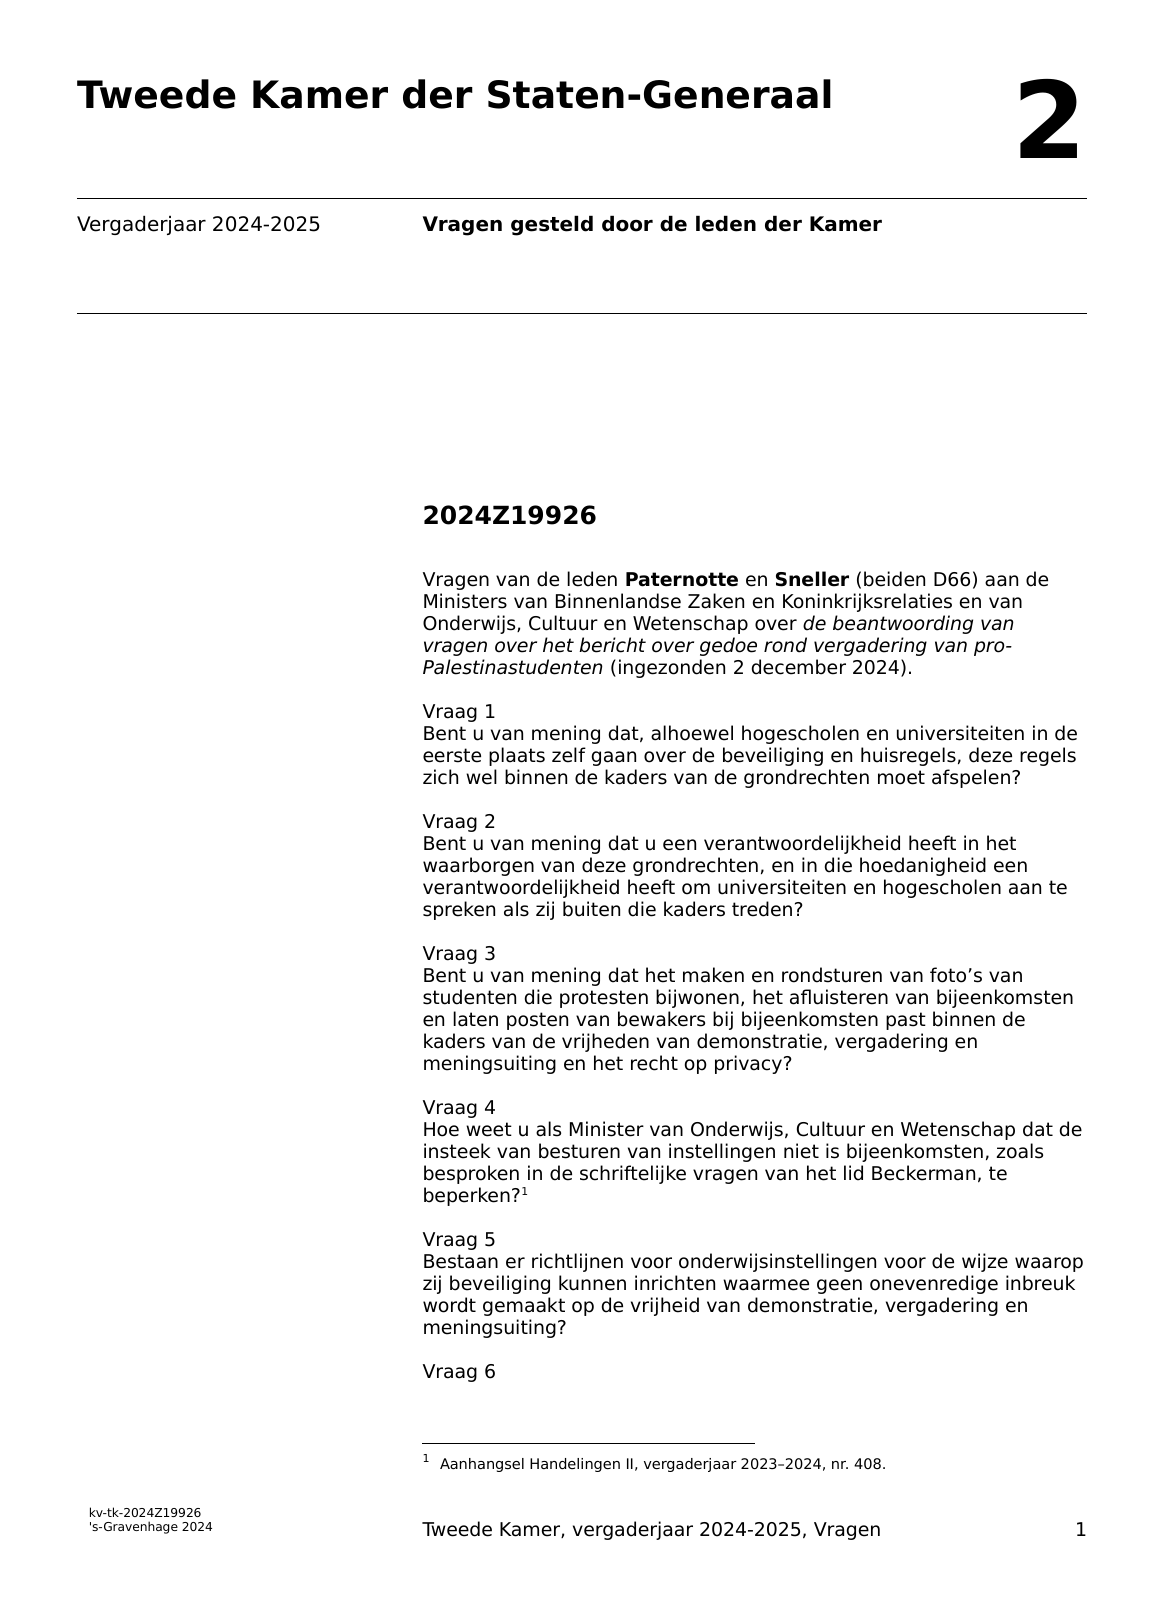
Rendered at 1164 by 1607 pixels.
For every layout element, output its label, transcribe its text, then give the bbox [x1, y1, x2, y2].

text Bestaan er richtlijnen voor onderwijsinstellingen voor de wijze waarop zij beveiliging kunnen inrichten waarmee geen onevenredige inbreuk wordt gemaakt op de vrijheid van demonstratie, vergadering en meningsuiting? [422, 1251, 1087, 1339]
table_header 2 [886, 59, 1087, 198]
text Vraag 1 [422, 701, 1087, 723]
text kv-tk-2024Z19926 [88, 1506, 323, 1520]
text Bent u van mening dat, alhoewel hogescholen en universiteiten in de eerste plaats zelf gaan over de beveiliging en huisregels, deze regels zich wel binnen de kaders van de grondrechten moet afspelen? [422, 723, 1087, 789]
text Hoe weet u als Minister van Onderwijs, Cultuur en Wetenschap dat de insteek van besturen van instellingen niet is bijeenkomsten, zoals besproken in de schriftelijke vragen van het lid Beckerman, te beperken? [422, 1119, 1087, 1207]
text Vragen van de leden Paternotte en Sneller (beiden D66) aan de Ministers van Binnenlandse Zaken en Koninkrijksrelaties en van Onderwijs, Cultuur en Wetenschap over de beantwoording van vragen over het bericht over gedoe rond vergadering van pro-Palestinastudenten (ingezonden 2 december 2024). [422, 569, 1087, 679]
text Vraag 4 [422, 1097, 1087, 1119]
table_cell Vergaderjaar 2024-2025 [77, 199, 422, 313]
text Vraag 2 [422, 811, 1087, 833]
text 's-Gravenhage 2024 [88, 1520, 323, 1534]
text Vraag 3 [422, 943, 1087, 965]
text Vraag 6 [422, 1361, 1087, 1383]
table_header Tweede Kamer der Staten-Generaal [77, 59, 886, 198]
text Aanhangsel Handelingen II, vergaderjaar 2023–2024, nr. 408. [422, 1452, 1087, 1474]
text Bent u van mening dat het maken en rondsturen van foto’s van studenten die protesten bijwonen, het afluisteren van bijeenkomsten en laten posten van bewakers bij bijeenkomsten past binnen de kaders van de vrijheden van demonstratie, vergadering en meningsuiting en het recht op privacy? [422, 965, 1087, 1075]
text Vraag 5 [422, 1229, 1087, 1251]
table_cell Vragen gesteld door de leden der Kamer [422, 199, 1087, 313]
text Bent u van mening dat u een verantwoordelijkheid heeft in het waarborgen van deze grondrechten, en in die hoedanigheid een verantwoordelijkheid heeft om universiteiten en hogescholen aan te spreken als zij buiten die kaders treden? [422, 833, 1087, 921]
text 2024Z19926 [422, 501, 1087, 531]
